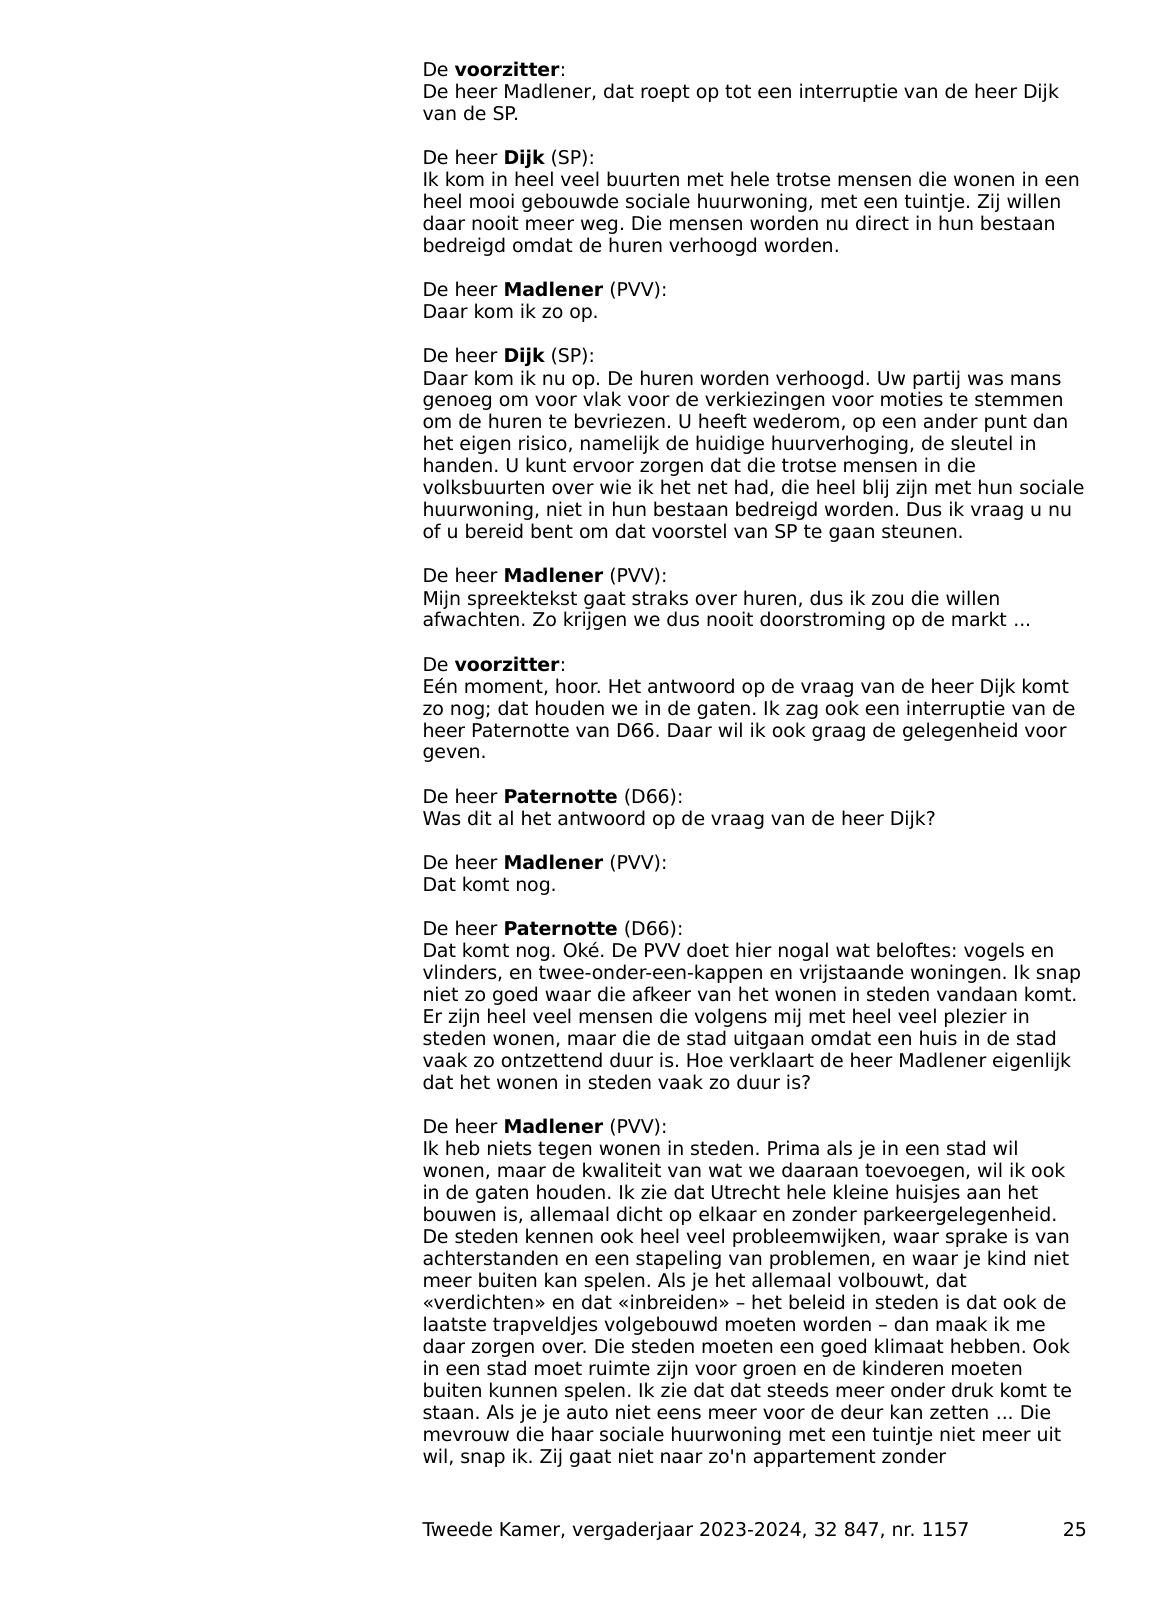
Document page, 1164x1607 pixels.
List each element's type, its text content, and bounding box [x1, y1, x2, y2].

text De heer Madlener (PVV): [422, 565, 1087, 587]
text Dat komt nog. Oké. De PVV doet hier nogal wat beloftes: vogels en vlinders, en twee-onder-een-kappen en vrijstaande woningen. Ik snap niet zo goed waar die afkeer van het wonen in steden vandaan komt. Er zijn heel veel mensen die volgens mij met heel veel plezier in steden wonen, maar die de stad uitgaan omdat een huis in de stad vaak zo ontzettend duur is. Hoe verklaart de heer Madlener eigenlijk dat het wonen in steden vaak zo duur is? [422, 940, 1087, 1094]
text Ik heb niets tegen wonen in steden. Prima als je in een stad wil wonen, maar de kwaliteit van wat we daaraan toevoegen, wil ik ook in de gaten houden. Ik zie dat Utrecht hele kleine huisjes aan het bouwen is, allemaal dicht op elkaar en zonder parkeergelegenheid. De steden kennen ook heel veel probleemwijken, waar sprake is van achterstanden en een stapeling van problemen, en waar je kind niet meer buiten kan spelen. Als je het allemaal volbouwt, dat «verdichten» en dat «inbreiden» – het beleid in steden is dat ook de laatste trapveldjes volgebouwd moeten worden – dan maak ik me daar zorgen over. Die steden moeten een goed klimaat hebben. Ook in een stad moet ruimte zijn voor groen en de kinderen moeten buiten kunnen spelen. Ik zie dat dat steeds meer onder druk komt te staan. Als je je auto niet eens meer voor de deur kan zetten ... Die mevrouw die haar sociale huurwoning met een tuintje niet meer uit wil, snap ik. Zij gaat niet naar zo'n appartement zonder [422, 1138, 1087, 1468]
text De voorzitter: [422, 653, 1087, 676]
text De heer Dijk (SP): [422, 345, 1087, 367]
text De heer Madlener, dat roept op tot een interruptie van de heer Dijk van de SP. [422, 81, 1087, 125]
text De heer Madlener (PVV): [422, 279, 1087, 301]
text Dat komt nog. [422, 874, 1087, 896]
text De heer Paternotte (D66): [422, 918, 1087, 940]
text Eén moment, hoor. Het antwoord op de vraag van de heer Dijk komt zo nog; dat houden we in de gaten. Ik zag ook een interruptie van de heer Paternotte van D66. Daar wil ik ook graag de gelegenheid voor geven. [422, 676, 1087, 763]
text De heer Madlener (PVV): [422, 852, 1087, 874]
text De heer Paternotte (D66): [422, 786, 1087, 808]
text Mijn spreektekst gaat straks over huren, dus ik zou die willen afwachten. Zo krijgen we dus nooit doorstroming op de markt ... [422, 587, 1087, 631]
text Ik kom in heel veel buurten met hele trotse mensen die wonen in een heel mooi gebouwde sociale huurwoning, met een tuintje. Zij willen daar nooit meer weg. Die mensen worden nu direct in hun bestaan bedreigd omdat de huren verhoogd worden. [422, 169, 1087, 257]
text De heer Madlener (PVV): [422, 1116, 1087, 1138]
text De heer Dijk (SP): [422, 147, 1087, 169]
text Daar kom ik zo op. [422, 301, 1087, 323]
text De voorzitter: [422, 59, 1087, 81]
text Was dit al het antwoord op de vraag van de heer Dijk? [422, 808, 1087, 829]
text Daar kom ik nu op. De huren worden verhoogd. Uw partij was mans genoeg om voor vlak voor de verkiezingen voor moties te stemmen om de huren te bevriezen. U heeft wederom, op een ander punt dan het eigen risico, namelijk de huidige huurverhoging, de sleutel in handen. U kunt ervoor zorgen dat die trotse mensen in die volksbuurten over wie ik het net had, die heel blij zijn met hun sociale huurwoning, niet in hun bestaan bedreigd worden. Dus ik vraag u nu of u bereid bent om dat voorstel van SP te gaan steunen. [422, 367, 1087, 543]
